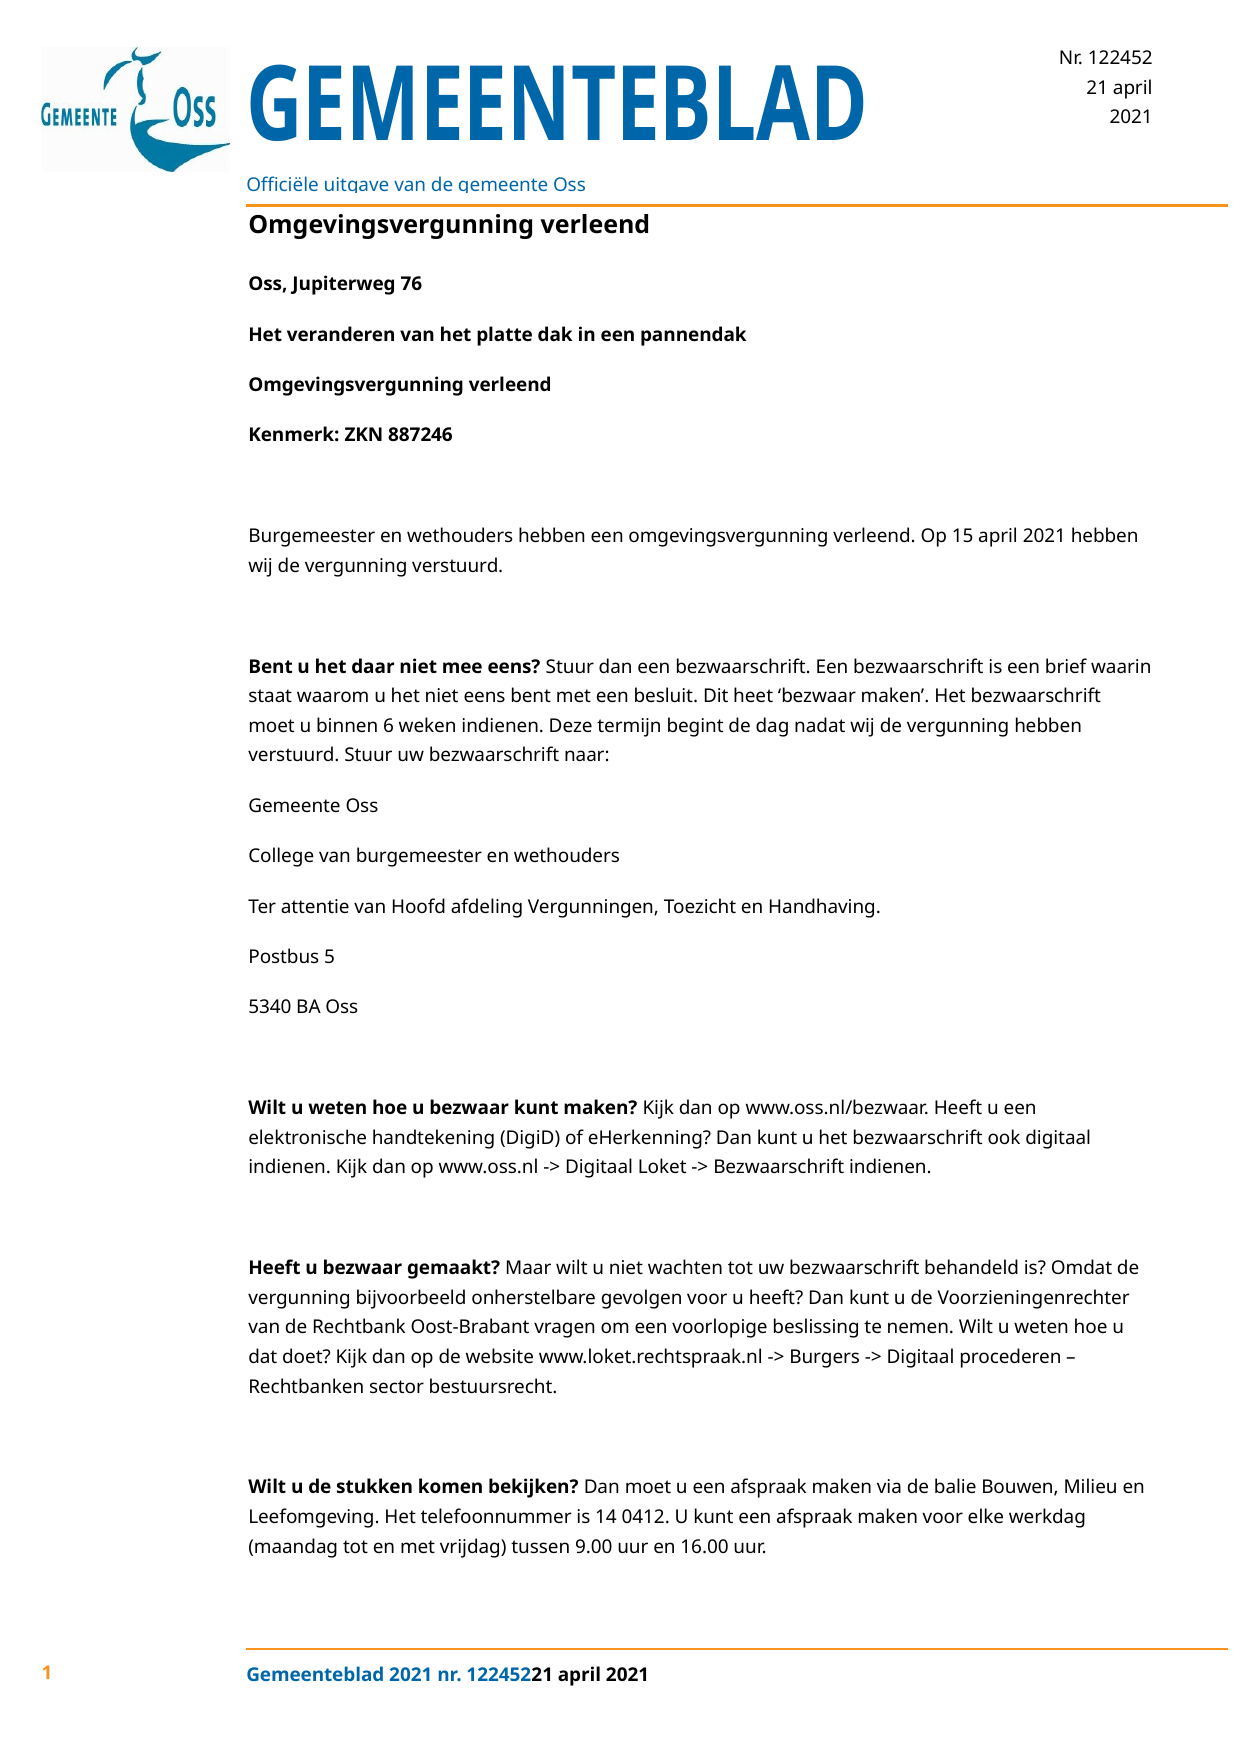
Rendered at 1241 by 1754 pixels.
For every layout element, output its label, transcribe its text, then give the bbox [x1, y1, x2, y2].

text Omgevingsvergunning verleend [248, 207, 1152, 241]
text Wilt u weten hoe u bezwaar kunt maken? Kijk dan op www.oss.nl/bezwaar. Heeft u een elektronische handtekening (DigiD) of eHerkenning? Dan kunt u het bezwaarschrift ook digitaal indienen. Kijk dan op www.oss.nl -> Digitaal Loket -> Bezwaarschrift indienen. [248, 1094, 1152, 1179]
text Heeft u bezwaar gemaakt? Maar wilt u niet wachten tot uw bezwaarschrift behandeld is? Omdat de vergunning bijvoorbeeld onherstelbare gevolgen voor u heeft? Dan kunt u de Voorzieningenrechter van de Rechtbank Oost-Brabant vragen om een voorlopige beslissing te nemen. Wilt u weten hoe u dat doet? Kijk dan op de website www.loket.rechtspraak.nl -> Burgers -> Digitaal procederen – Rechtbanken sector bestuursrecht. [248, 1254, 1152, 1398]
picture [41, 47, 231, 172]
text Kenmerk: ZKN 887246 [248, 422, 1152, 447]
text Burgemeester en wethouders hebben een omgevingsvergunning verleend. Op 15 april 2021 hebben wij de vergunning verstuurd. [248, 522, 1152, 578]
text Wilt u de stukken komen bekijken? Dan moet u een afspraak maken via de balie Bouwen, Milieu en Leefomgeving. Het telefoonnummer is 14 0412. U kunt een afspraak maken voor elke werkdag (maandag tot en met vrijdag) tussen 9.00 uur en 16.00 uur. [248, 1474, 1152, 1558]
text Postbus 5 [248, 943, 1152, 969]
text Gemeente Oss [248, 792, 1152, 818]
text Bent u het daar niet mee eens? Stuur dan een bezwaarschrift. Een bezwaarschrift is een brief waarin staat waarom u het niet eens bent met een besluit. Dit heet ‘bezwaar maken’. Het bezwaarschrift moet u binnen 6 weken indienen. Deze termijn begint de dag nadat wij de vergunning hebben verstuurd. Stuur uw bezwaarschrift naar: [248, 653, 1152, 767]
text Het veranderen van het platte dak in een pannendak [248, 321, 1152, 346]
text Ter attentie van Hoofd afdeling Vergunningen, Toezicht en Handhaving. [248, 893, 1152, 918]
text College van burgemeester en wethouders [248, 842, 1152, 868]
text 5340 BA Oss [248, 994, 1152, 1019]
text Omgevingsvergunning verleend [248, 371, 1152, 397]
text Oss, Jupiterweg 76 [248, 270, 1152, 296]
